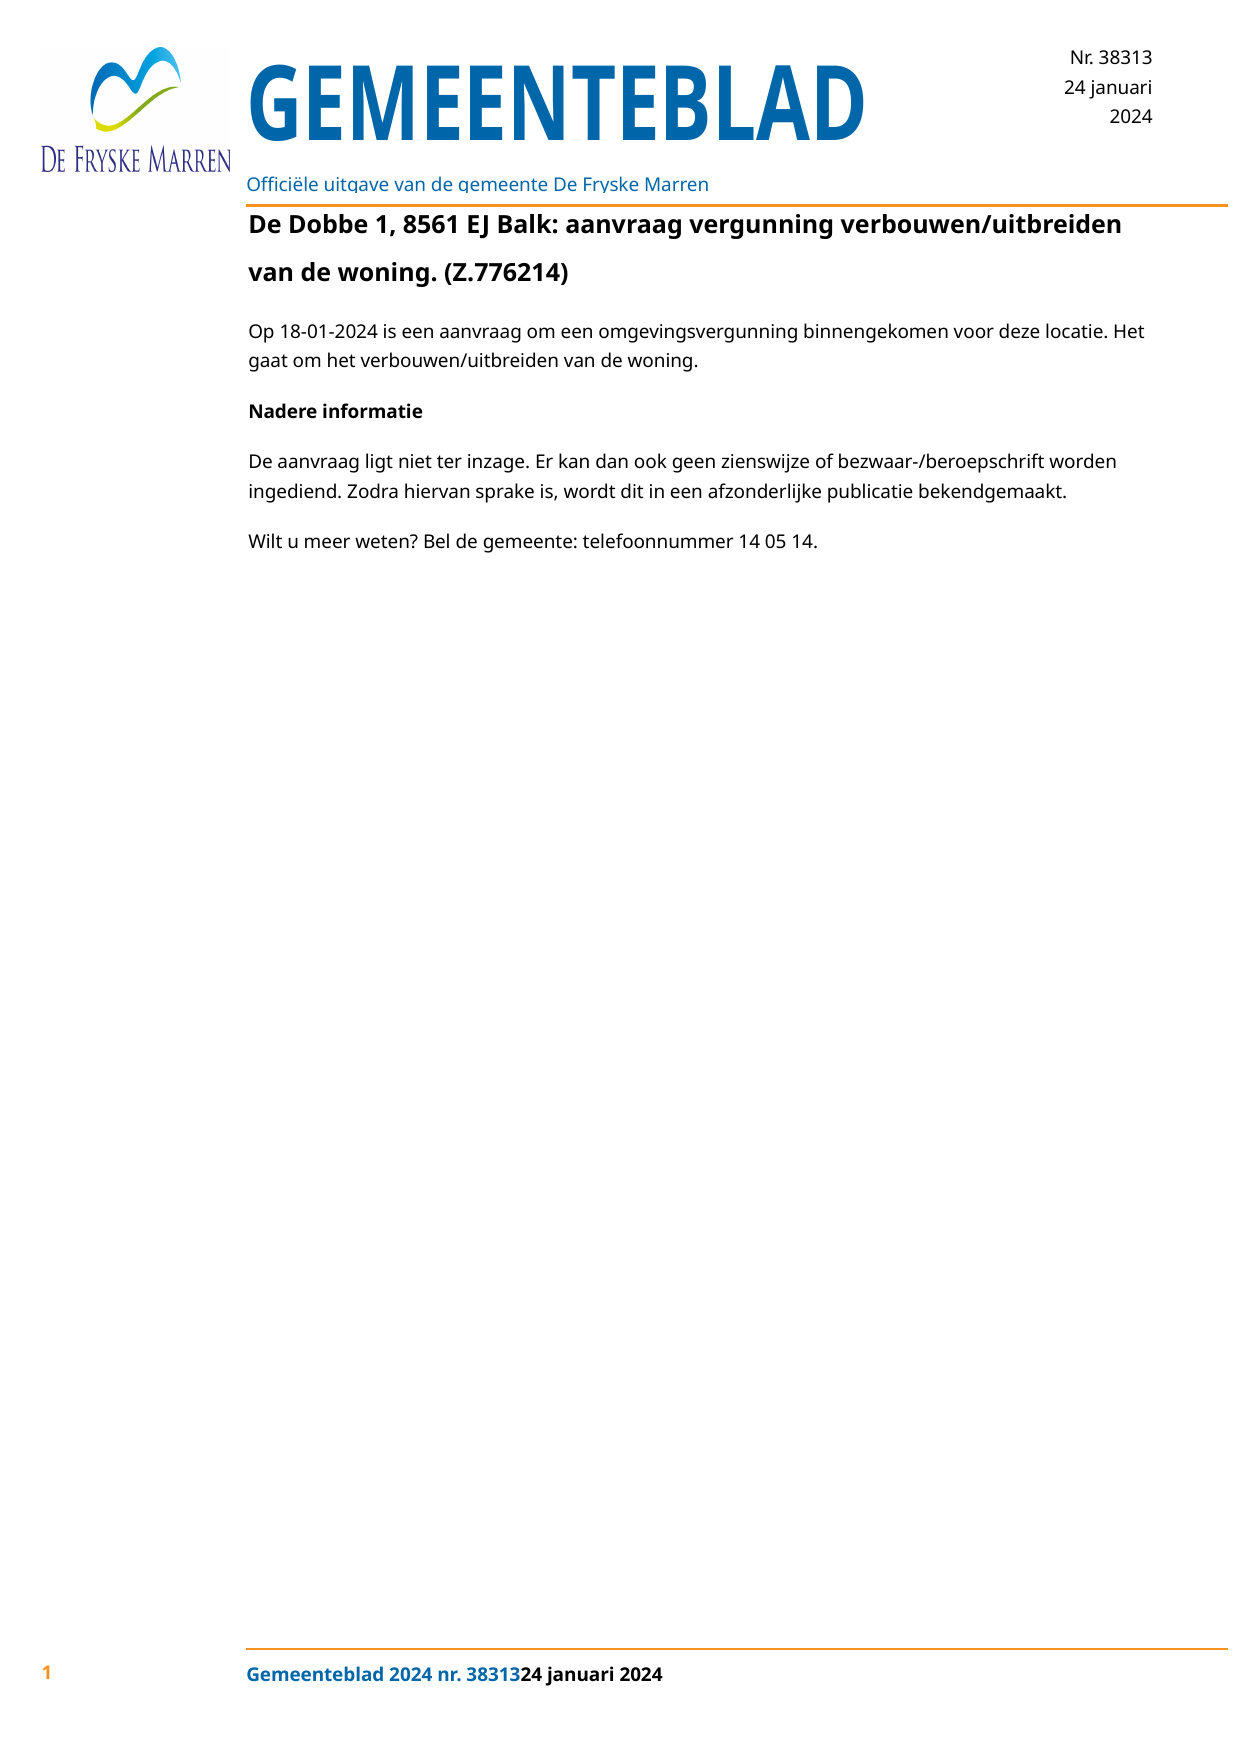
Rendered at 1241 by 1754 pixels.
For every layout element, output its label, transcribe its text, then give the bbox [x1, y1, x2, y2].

picture [41, 47, 231, 172]
text De Dobbe 1, 8561 EJ Balk: aanvraag vergunning verbouwen/uitbreiden van de woning. (Z.776214) [248, 207, 1152, 288]
text De aanvraag ligt niet ter inzage. Er kan dan ook geen zienswijze of bezwaar-/beroepschrift worden ingediend. Zodra hiervan sprake is, wordt dit in een afzonderlijke publicatie bekendgemaakt. [248, 448, 1152, 504]
text Nadere informatie [248, 398, 1152, 424]
text Wilt u meer weten? Bel de gemeente: telefoonnummer 14 05 14. [248, 528, 1152, 554]
text Op 18-01-2024 is een aanvraag om een omgevingsvergunning binnengekomen voor deze locatie. Het gaat om het verbouwen/uitbreiden van de woning. [248, 318, 1152, 373]
